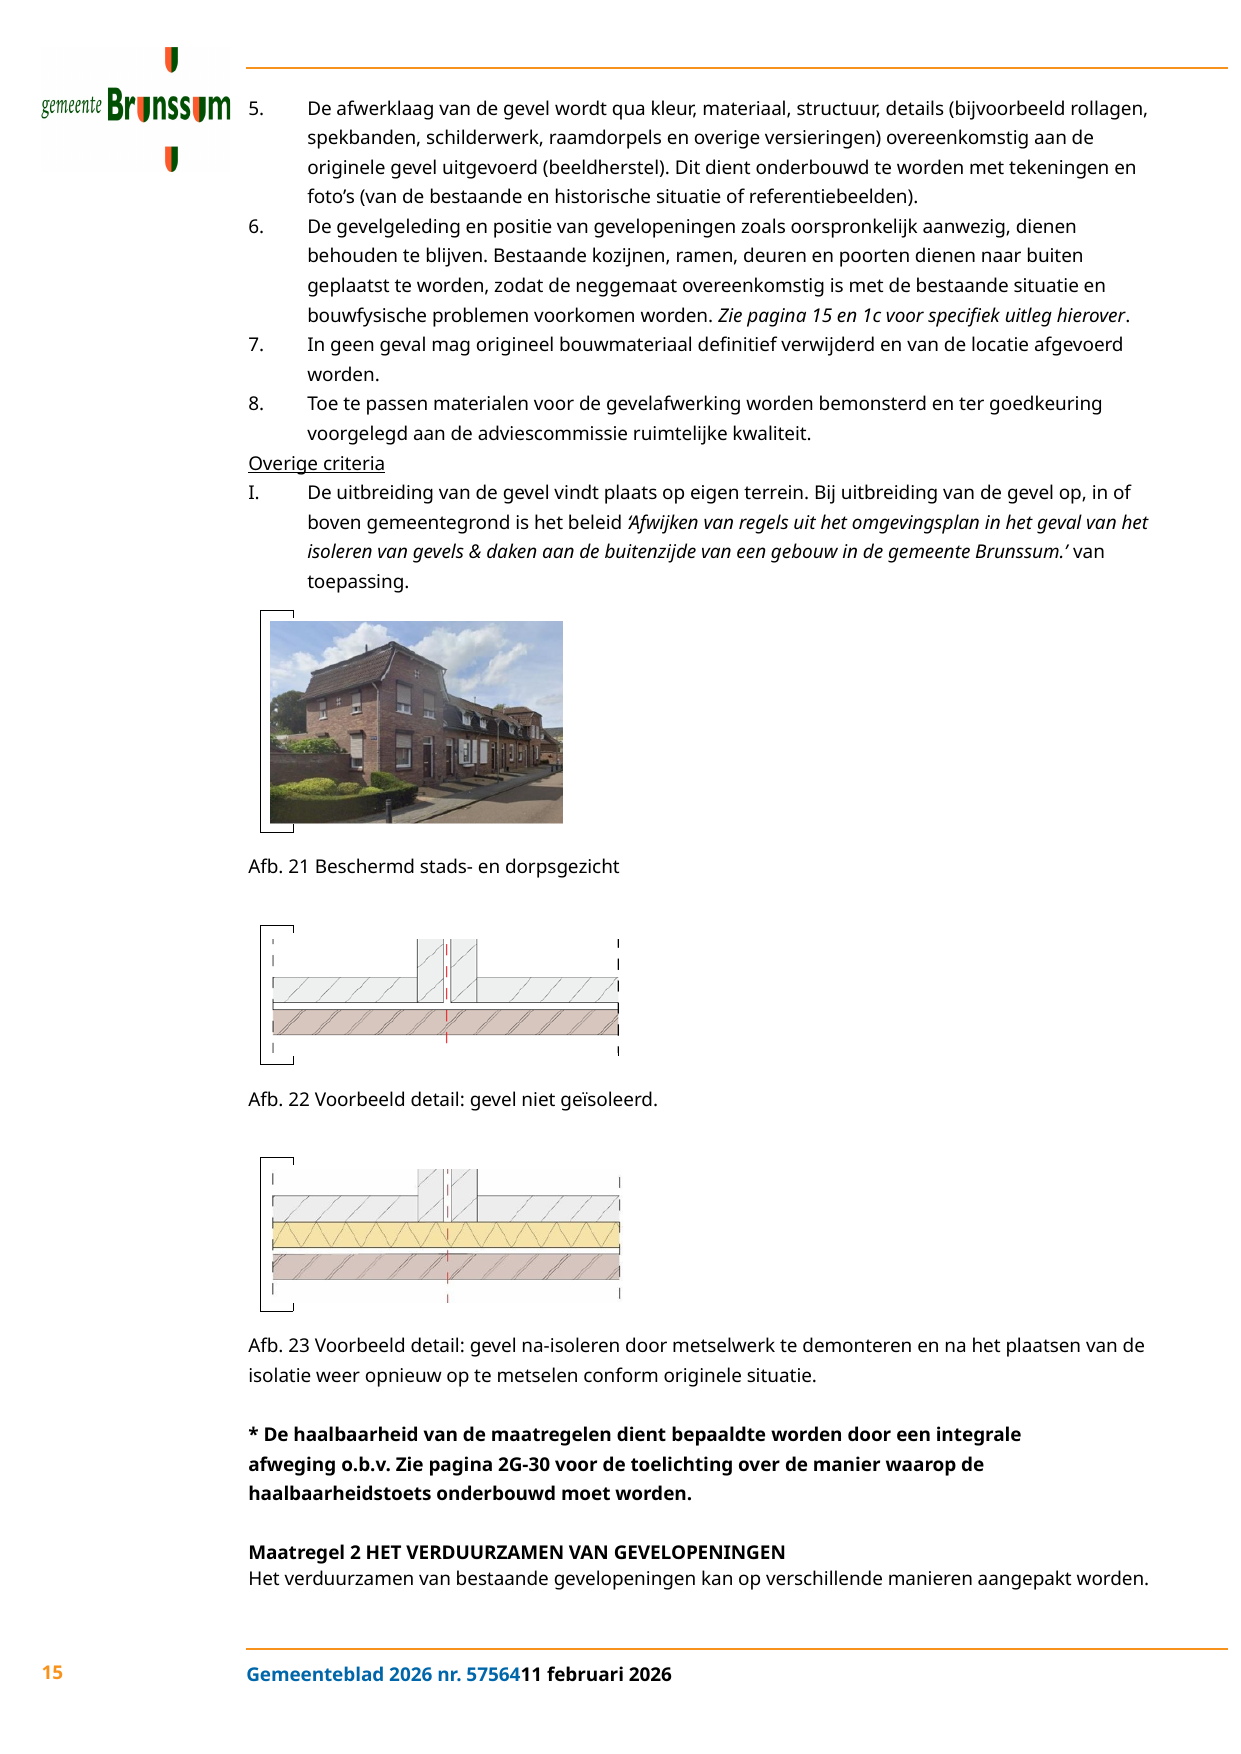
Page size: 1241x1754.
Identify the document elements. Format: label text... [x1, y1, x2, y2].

text Overige criteria [248, 450, 1152, 476]
picture [268, 933, 624, 1056]
text Afb. 22 Voorbeeld detail: gevel niet geïsoleerd. [248, 1086, 1152, 1111]
text Het verduurzamen van bestaande gevelopeningen kan op verschillende manieren aangepakt worden. [248, 1565, 1152, 1591]
list De afwerklaag van de gevel wordt qua kleur, materiaal, structuur, details (bijvoorbeeld rollagen, spekbanden, schilderwerk, raamdorpels en overige versieringen) overeenkomstig aan de originele gevel uitgevoerd (beeldherstel). Dit dient onderbouwd te worden met tekeningen en foto’s (van de bestaande en historische situatie of referentiebeelden). [248, 95, 1152, 209]
list De uitbreiding van de gevel vindt plaats op eigen terrein. Bij uitbreiding van de gevel op, in of boven gemeentegrond is het beleid ‘Afwijken van regels uit het omgevingsplan in het geval van het isoleren van gevels & daken aan de buitenzijde van een gebouw in de gemeente Brunssum.’ van toepassing. [248, 479, 1152, 594]
list De gevelgeleding en positie van gevelopeningen zoals oorspronkelijk aanwezig, dienen behouden te blijven. Bestaande kozijnen, ramen, deuren en poorten dienen naar buiten geplaatst te worden, zodat de neggemaat overeenkomstig is met de bestaande situatie en bouwfysische problemen voorkomen worden. Zie pagina 15 en 1c voor specifiek uitleg hierover. [248, 213, 1152, 328]
table_header * De haalbaarheid van de maatregelen dient bepaaldte worden door een integrale afweging o.b.v. Zie pagina 2G-30 voor de toelichting over de manier waarop de haalbaarheidstoets onderbouwd moet worden. [248, 1421, 1152, 1506]
text Afb. 23 Voorbeeld detail: gevel na-isoleren door metselwerk te demonteren en na het plaatsen van de isolatie weer opnieuw op te metselen conform originele situatie. [248, 1332, 1152, 1388]
picture [268, 1165, 624, 1303]
text Maatregel 2 HET VERDUURZAMEN VAN GEVELOPENINGEN [248, 1539, 1152, 1565]
text Afb. 21 Beschermd stads- en dorpsgezicht [248, 854, 1152, 879]
picture [41, 47, 231, 172]
list Toe te passen materialen voor de gevelafwerking worden bemonsterd en ter goedkeuring voorgelegd aan de adviescommissie ruimtelijke kwaliteit. [248, 391, 1152, 446]
list In geen geval mag origineel bouwmateriaal definitief verwijderd en van de locatie afgevoerd worden. [248, 331, 1152, 387]
picture [268, 618, 565, 824]
